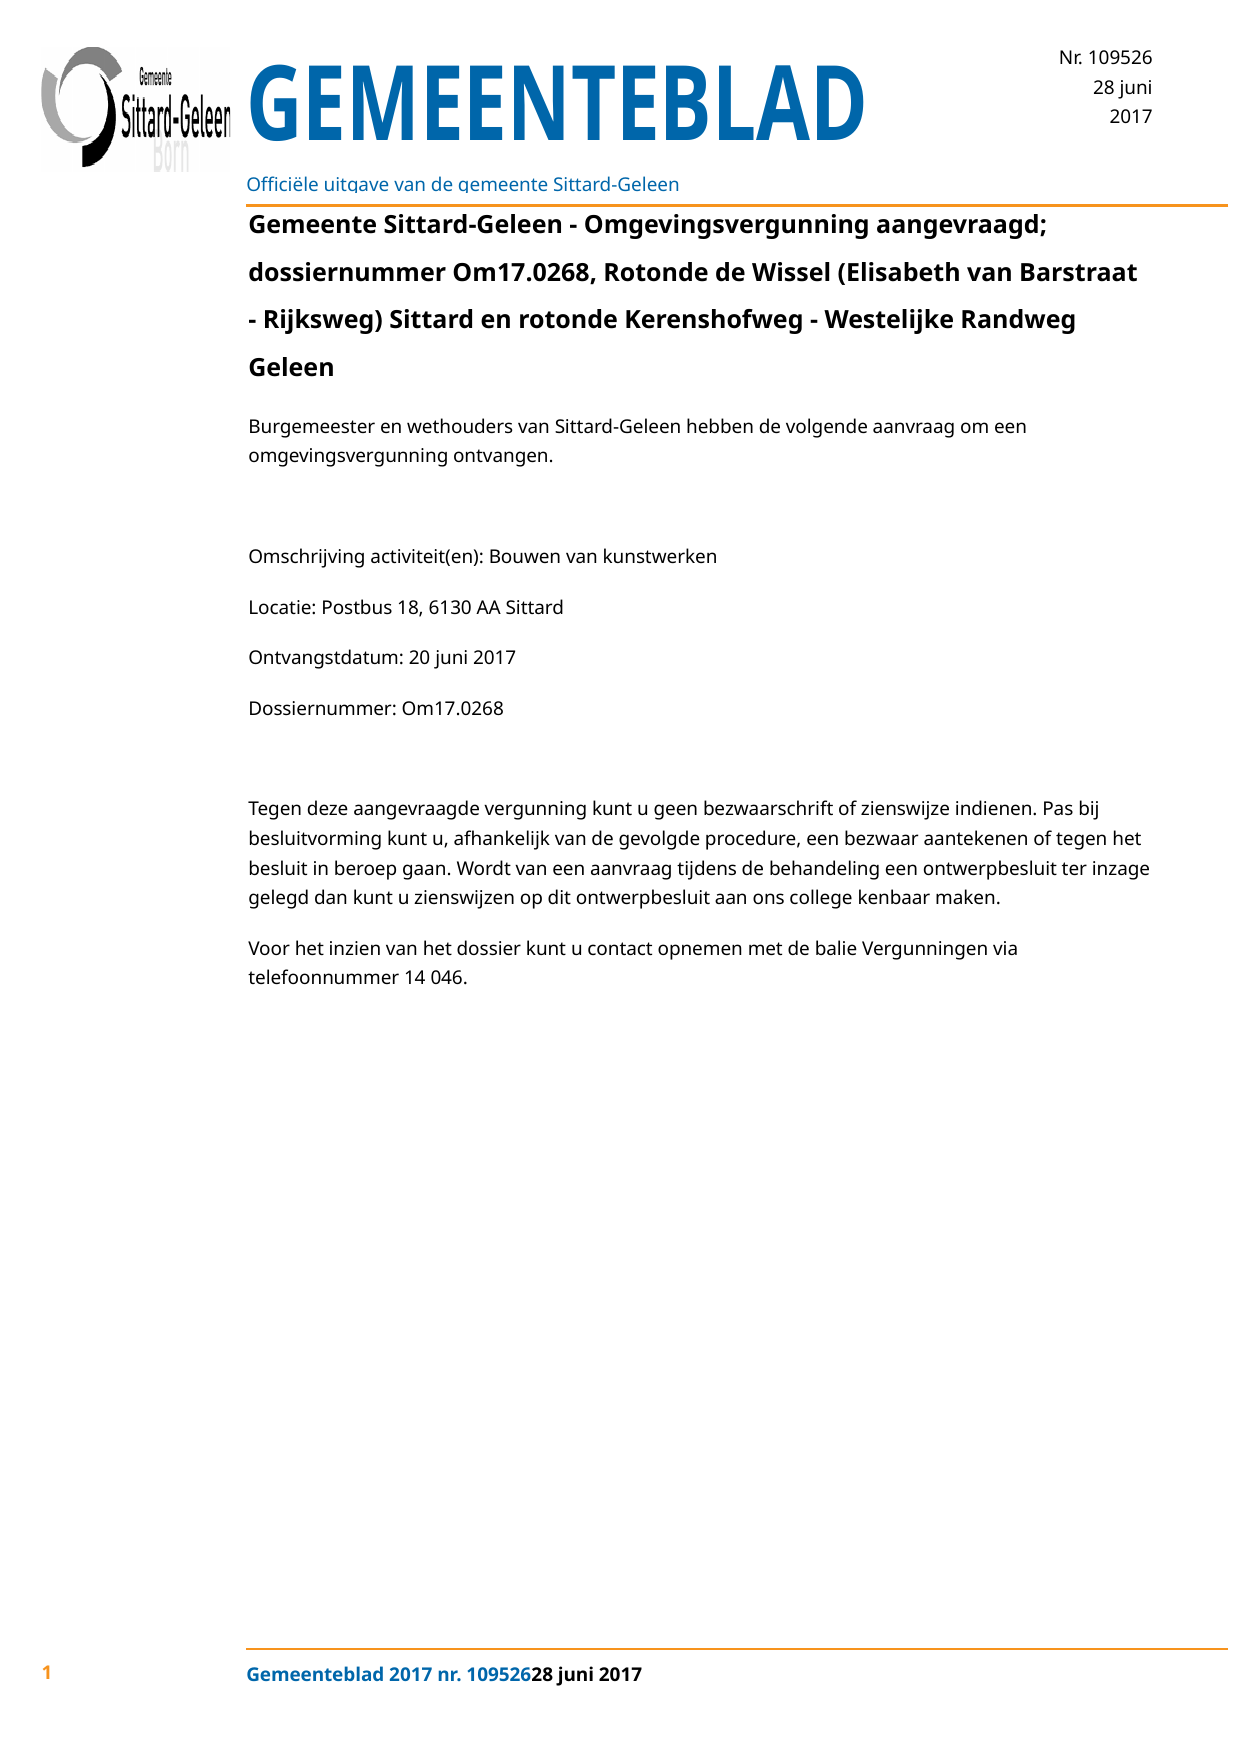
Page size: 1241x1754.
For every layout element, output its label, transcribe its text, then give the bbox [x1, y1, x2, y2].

text Gemeente Sittard-Geleen - Omgevingsvergunning aangevraagd; dossiernummer Om17.0268, Rotonde de Wissel (Elisabeth van Barstraat - Rijksweg) Sittard en rotonde Kerenshofweg - Westelijke Randweg Geleen [248, 207, 1152, 384]
text Ontvangstdatum: 20 juni 2017 [248, 644, 1152, 670]
text Locatie: Postbus 18, 6130 AA Sittard [248, 594, 1152, 620]
text Omschrijving activiteit(en): Bouwen van kunstwerken [248, 543, 1152, 569]
text Dossiernummer: Om17.0268 [248, 695, 1152, 721]
text Tegen deze aangevraagde vergunning kunt u geen bezwaarschrift of zienswijze indienen. Pas bij besluitvorming kunt u, afhankelijk van de gevolgde procedure, een bezwaar aantekenen of tegen het besluit in beroep gaan. Wordt van een aanvraag tijdens de behandeling een ontwerpbesluit ter inzage gelegd dan kunt u zienswijzen op dit ontwerpbesluit aan ons college kenbaar maken. [248, 796, 1152, 910]
picture [41, 47, 231, 172]
text Burgemeester en wethouders van Sittard-Geleen hebben de volgende aanvraag om een omgevingsvergunning ontvangen. [248, 413, 1152, 468]
text Voor het inzien van het dossier kunt u contact opnemen met de balie Vergunningen via telefoonnummer 14 046. [248, 935, 1152, 990]
